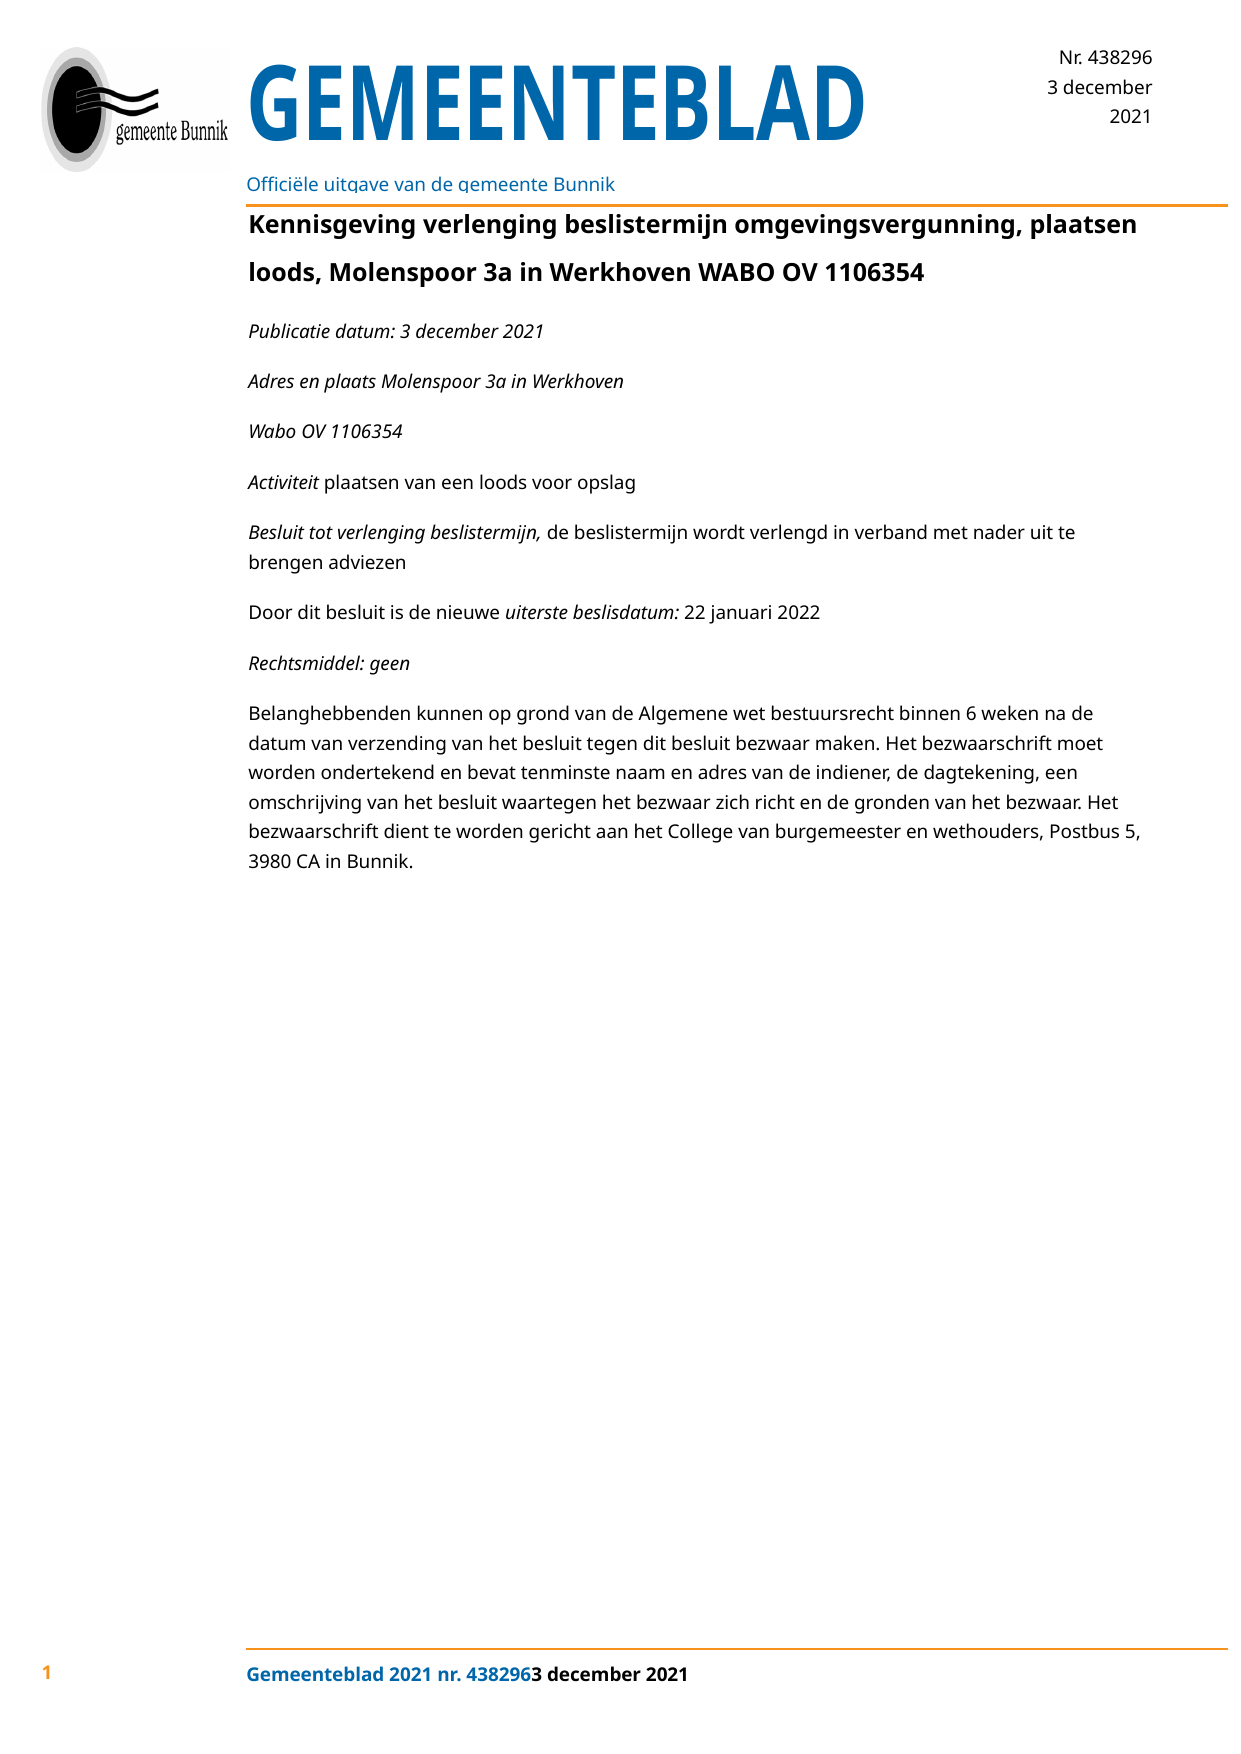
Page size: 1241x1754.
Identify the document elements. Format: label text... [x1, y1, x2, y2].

text Door dit besluit is de nieuwe uiterste beslisdatum: 22 januari 2022 [248, 599, 1152, 625]
text Belanghebbenden kunnen op grond van de Algemene wet bestuursrecht binnen 6 weken na de datum van verzending van het besluit tegen dit besluit bezwaar maken. Het bezwaarschrift moet worden ondertekend en bevat tenminste naam en adres van de indiener, de dagtekening, een omschrijving van het besluit waartegen het bezwaar zich richt en de gronden van het bezwaar. Het bezwaarschrift dient te worden gericht aan het College van burgemeester en wethouders, Postbus 5, 3980 CA in Bunnik. [248, 700, 1152, 874]
picture [41, 47, 231, 172]
text Wabo OV 1106354 [248, 419, 1152, 444]
text Publicatie datum: 3 december 2021 [248, 318, 1152, 344]
text Adres en plaats Molenspoor 3a in Werkhoven [248, 368, 1152, 394]
text Besluit tot verlenging beslistermijn, de beslistermijn wordt verlengd in verband met nader uit te brengen adviezen [248, 519, 1152, 575]
text Kennisgeving verlenging beslistermijn omgevingsvergunning, plaatsen loods, Molenspoor 3a in Werkhoven WABO OV 1106354 [248, 207, 1152, 288]
text Activiteit plaatsen van een loods voor opslag [248, 469, 1152, 495]
text Rechtsmiddel: geen [248, 650, 1152, 676]
